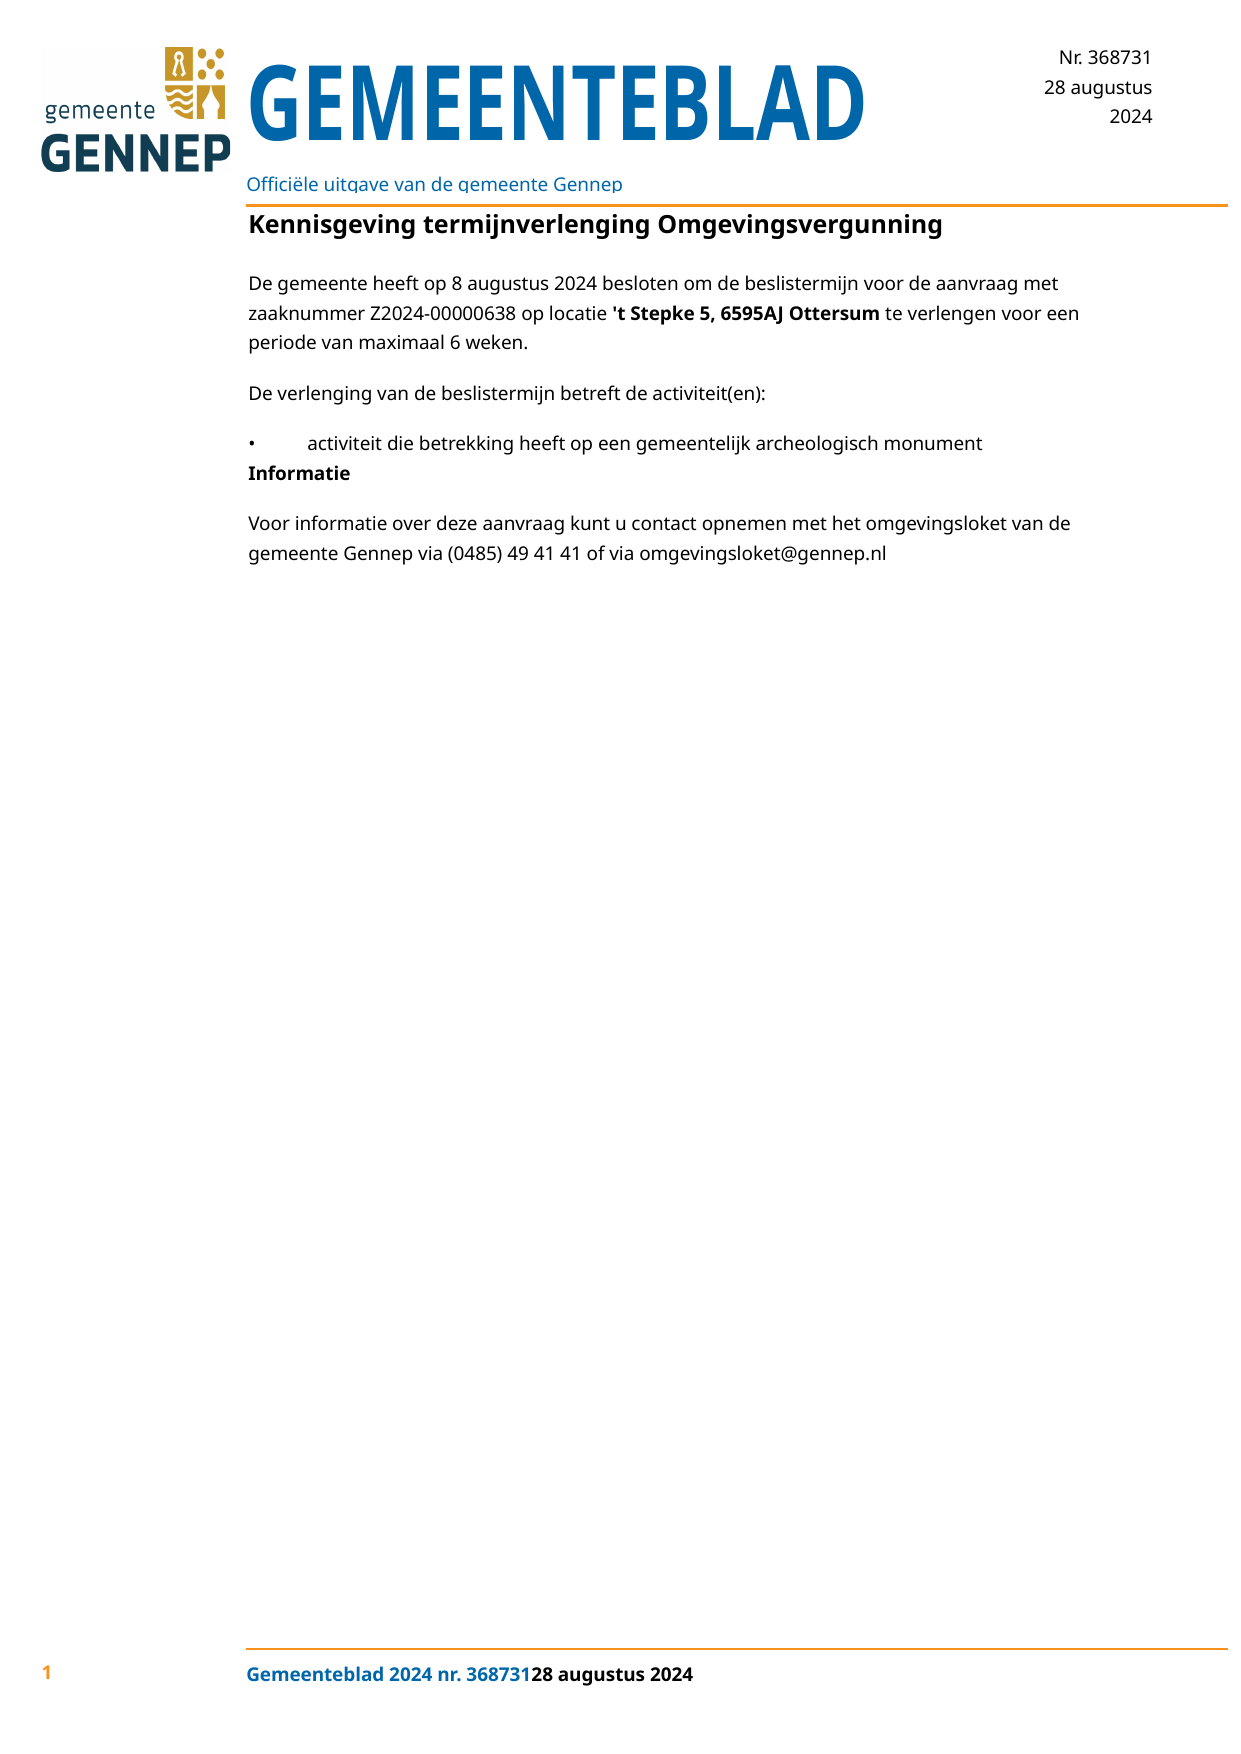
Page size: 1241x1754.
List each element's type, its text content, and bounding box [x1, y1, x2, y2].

text De gemeente heeft op 8 augustus 2024 besloten om de beslistermijn voor de aanvraag met zaaknummer Z2024-00000638 op locatie 't Stepke 5, 6595AJ Ottersum te verlengen voor een periode van maximaal 6 weken. [248, 270, 1152, 355]
text De verlenging van de beslistermijn betreft de activiteit(en): [248, 380, 1152, 406]
picture [41, 47, 231, 172]
text Kennisgeving termijnverlenging Omgevingsvergunning [248, 207, 1152, 241]
text Informatie [248, 460, 1152, 486]
list activiteit die betrekking heeft op een gemeentelijk archeologisch monument [248, 430, 1152, 456]
text Voor informatie over deze aanvraag kunt u contact opnemen met het omgevingsloket van de gemeente Gennep via (0485) 49 41 41 of via omgevingsloket@gennep.nl [248, 510, 1152, 566]
